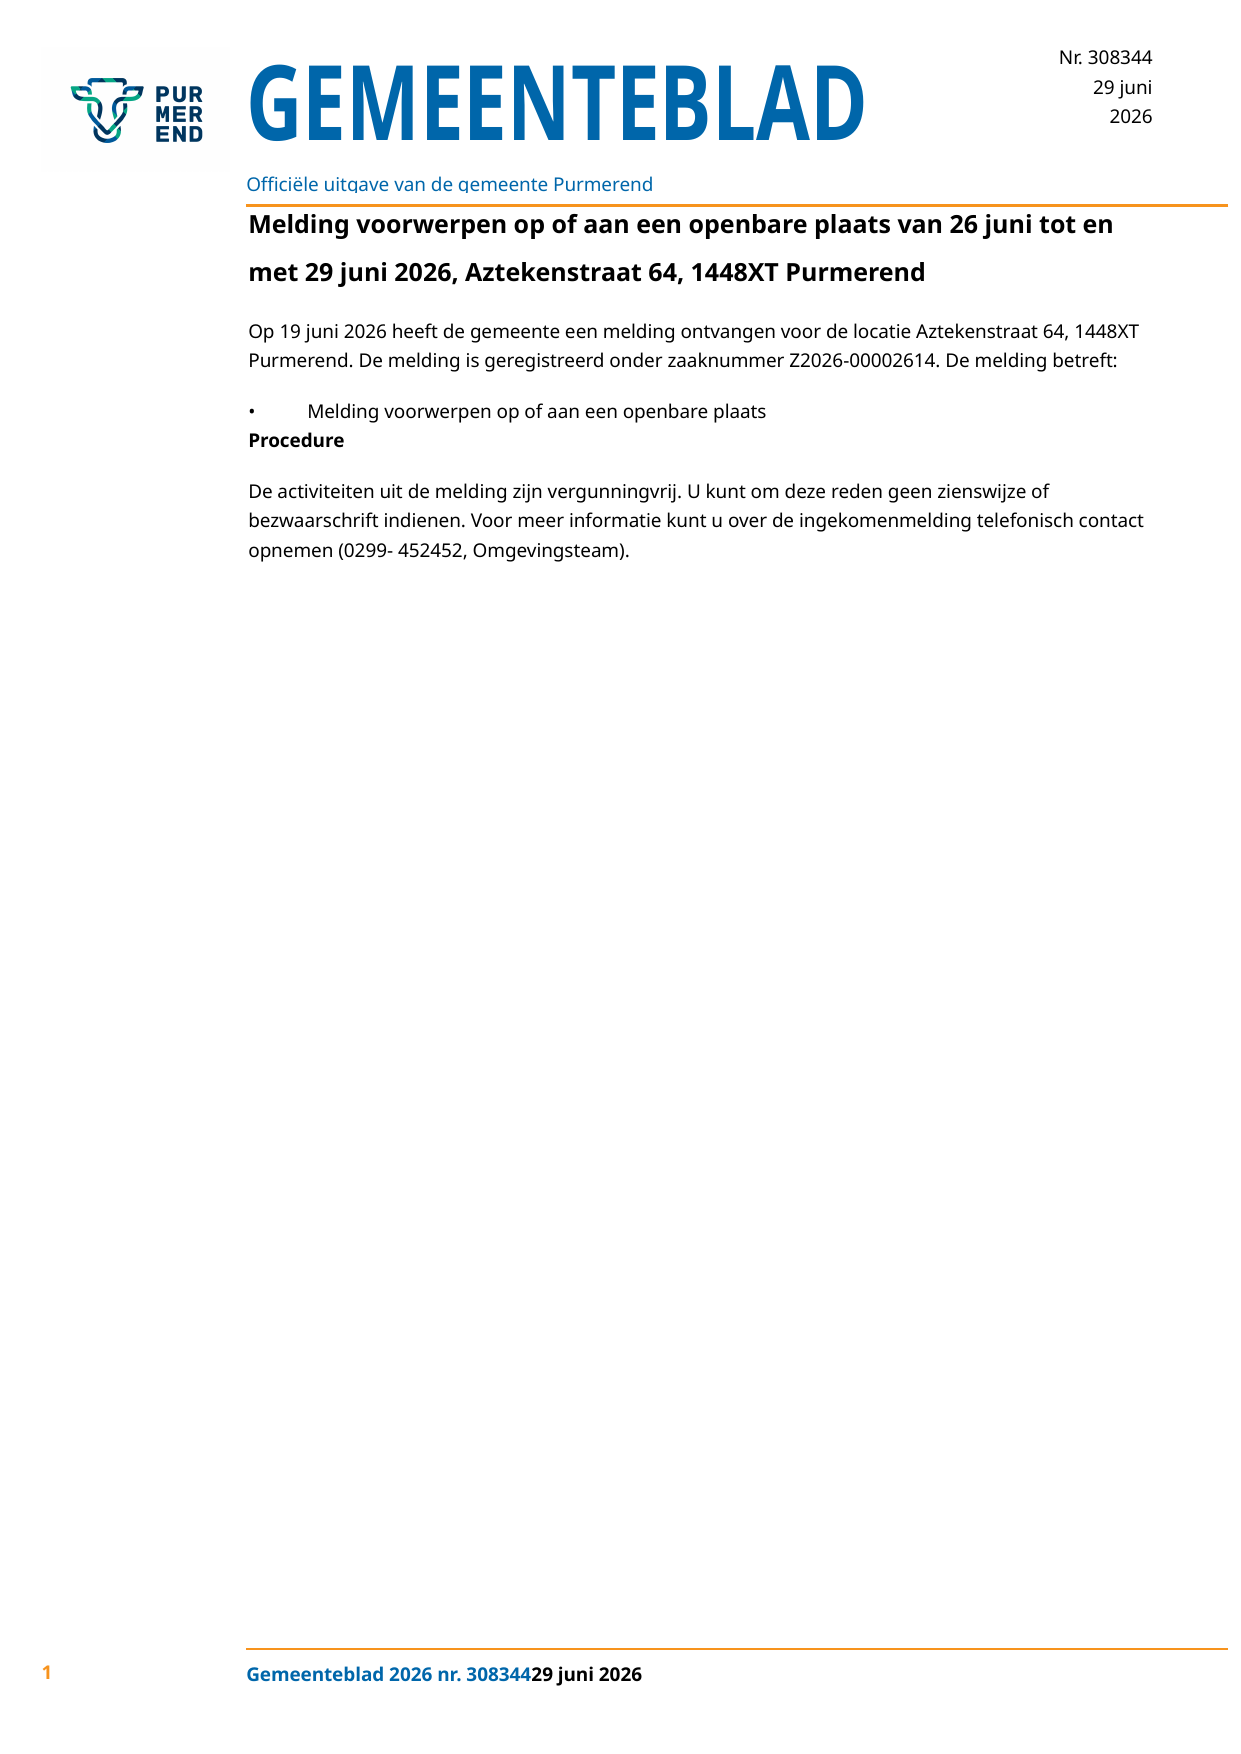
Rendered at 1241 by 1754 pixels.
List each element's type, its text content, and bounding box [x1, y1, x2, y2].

text De activiteiten uit de melding zijn vergunningvrij. U kunt om deze reden geen zienswijze of bezwaarschrift indienen. Voor meer informatie kunt u over de ingekomenmelding telefonisch contact opnemen (0299- 452452, Omgevingsteam). [248, 478, 1152, 563]
text Op 19 juni 2026 heeft de gemeente een melding ontvangen voor de locatie Aztekenstraat 64, 1448XT Purmerend. De melding is geregistreerd onder zaaknummer Z2026-00002614. De melding betreft: [248, 318, 1152, 373]
list Melding voorwerpen op of aan een openbare plaats [248, 398, 1152, 424]
text Melding voorwerpen op of aan een openbare plaats van 26 juni tot en met 29 juni 2026, Aztekenstraat 64, 1448XT Purmerend [248, 207, 1152, 288]
picture [41, 47, 231, 172]
text Procedure [248, 427, 1152, 453]
